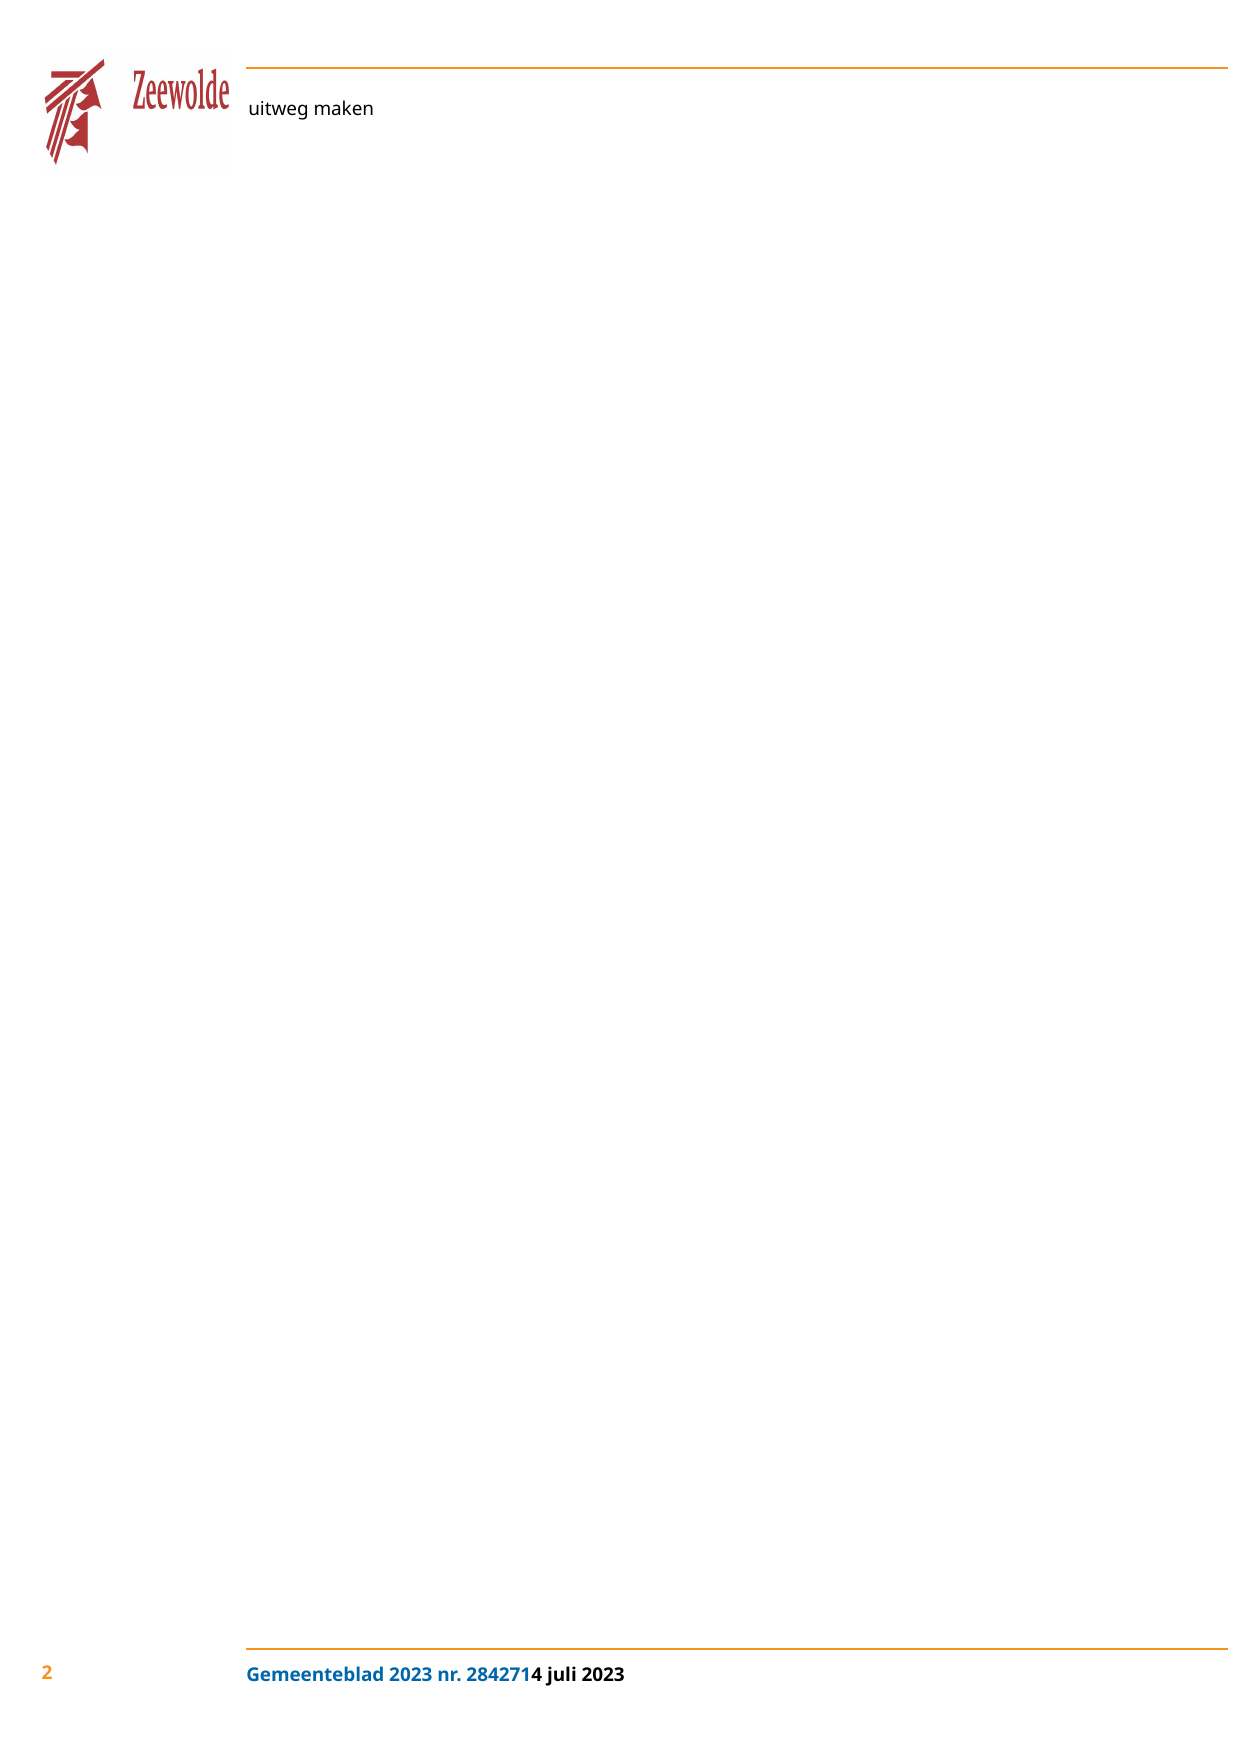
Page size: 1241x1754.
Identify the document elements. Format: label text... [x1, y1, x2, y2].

text uitweg maken [248, 95, 1152, 121]
picture [41, 47, 231, 172]
